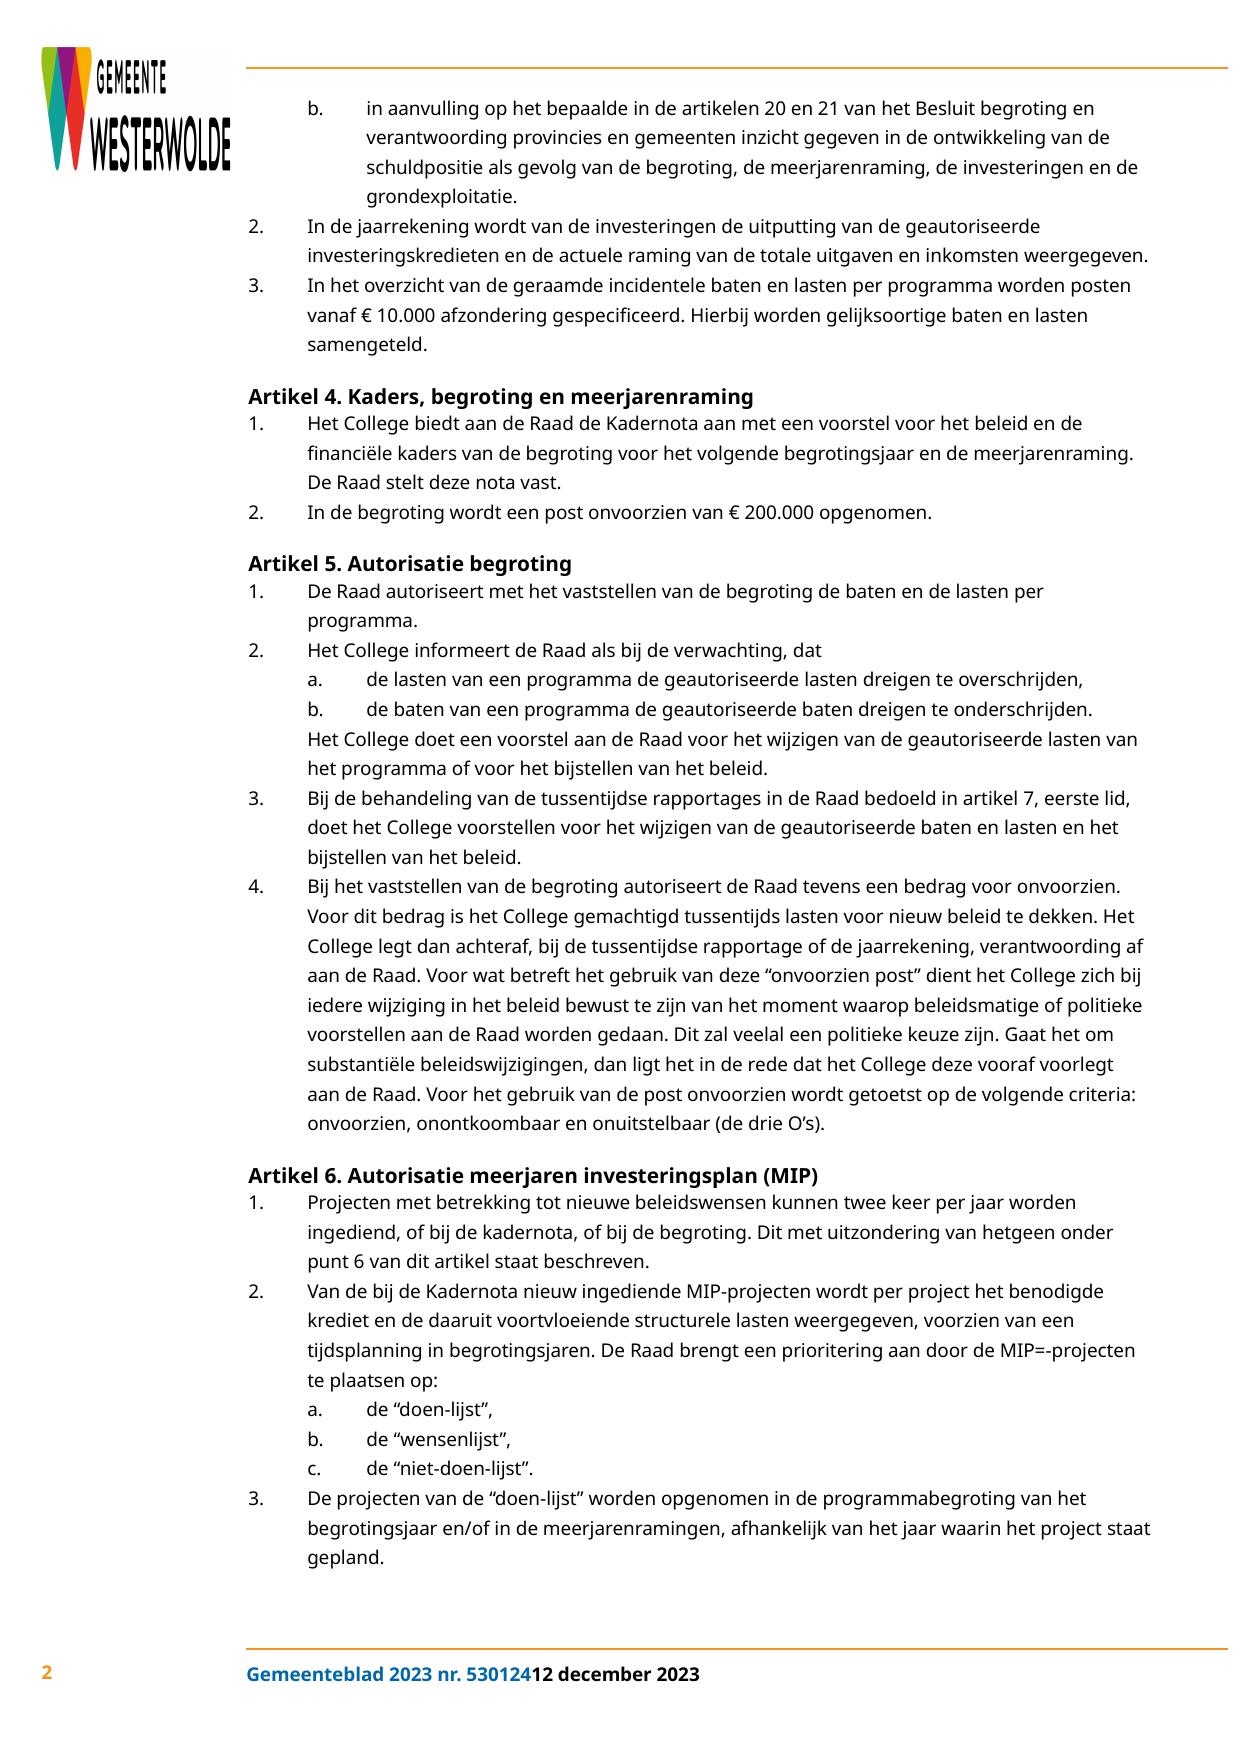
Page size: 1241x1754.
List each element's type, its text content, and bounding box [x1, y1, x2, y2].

list Bij het vaststellen van de begroting autoriseert de Raad tevens een bedrag voor onvoorzien. Voor dit bedrag is het College gemachtigd tussentijds lasten voor nieuw beleid te dekken. Het College legt dan achteraf, bij de tussentijdse rapportage of de jaarrekening, verantwoording af aan de Raad. Voor wat betreft het gebruik van deze “onvoorzien post” dient het College zich bij iedere wijziging in het beleid bewust te zijn van het moment waarop beleidsmatige of politieke voorstellen aan de Raad worden gedaan. Dit zal veelal een politieke keuze zijn. Gaat het om substantiële beleidswijzigingen, dan ligt het in de rede dat het College deze vooraf voorlegt aan de Raad. Voor het gebruik van de post onvoorzien wordt getoetst op de volgende criteria: onvoorzien, onontkoombaar en onuitstelbaar (de drie O’s). [248, 874, 1152, 1136]
list de “wensenlijst”, [307, 1426, 1152, 1452]
list de baten van een programma de geautoriseerde baten dreigen te onderschrijden. [307, 696, 1152, 722]
text Artikel 4. Kaders, begroting en meerjarenraming [248, 382, 1152, 410]
text Artikel 5. Autorisatie begroting [248, 549, 1152, 578]
list de lasten van een programma de geautoriseerde lasten dreigen te overschrijden, [307, 667, 1152, 692]
list de “niet-doen-lijst”. [307, 1456, 1152, 1481]
list Projecten met betrekking tot nieuwe beleidswensen kunnen twee keer per jaar worden ingediend, of bij de kadernota, of bij de begroting. Dit met uitzondering van hetgeen onder punt 6 van dit artikel staat beschreven. [248, 1189, 1152, 1274]
list in aanvulling op het bepaalde in de artikelen 20 en 21 van het Besluit begroting en verantwoording provincies en gemeenten inzicht gegeven in de ontwikkeling van de schuldpositie als gevolg van de begroting, de meerjarenraming, de investeringen en de grondexploitatie. [307, 95, 1152, 209]
list De Raad autoriseert met het vaststellen van de begroting de baten en de lasten per programma. [248, 578, 1152, 633]
list De projecten van de “doen-lijst” worden opgenomen in de programmabegroting van het begrotingsjaar en/of in de meerjarenramingen, afhankelijk van het jaar waarin het project staat gepland. [248, 1485, 1152, 1570]
picture [41, 47, 231, 172]
list In het overzicht van de geraamde incidentele baten en lasten per programma worden posten vanaf € 10.000 afzondering gespecificeerd. Hierbij worden gelijksoortige baten en lasten samengeteld. [248, 272, 1152, 357]
list Van de bij de Kadernota nieuw ingediende MIP-projecten wordt per project het benodigde krediet en de daaruit voortvloeiende structurele lasten weergegeven, voorzien van een tijdsplanning in begrotingsjaren. De Raad brengt een prioritering aan door de MIP=-projecten te plaatsen op: [248, 1278, 1152, 1392]
list In de jaarrekening wordt van de investeringen de uitputting van de geautoriseerde investeringskredieten en de actuele raming van de totale uitgaven en inkomsten weergegeven. [248, 213, 1152, 268]
list de “doen-lijst”, [307, 1396, 1152, 1422]
list Het College biedt aan de Raad de Kadernota aan met een voorstel voor het beleid en de financiële kaders van de begroting voor het volgende begrotingsjaar en de meerjarenraming. De Raad stelt deze nota vast. [248, 410, 1152, 495]
list Bij de behandeling van de tussentijdse rapportages in de Raad bedoeld in artikel 7, eerste lid, doet het College voorstellen voor het wijzigen van de geautoriseerde baten en lasten en het bijstellen van het beleid. [248, 785, 1152, 870]
text Artikel 6. Autorisatie meerjaren investeringsplan (MIP) [248, 1161, 1152, 1189]
list Het College doet een voorstel aan de Raad voor het wijzigen van de geautoriseerde lasten van het programma of voor het bijstellen van het beleid. [248, 726, 1152, 781]
list In de begroting wordt een post onvoorzien van € 200.000 opgenomen. [248, 499, 1152, 525]
list Het College informeert de Raad als bij de verwachting, dat [248, 637, 1152, 663]
